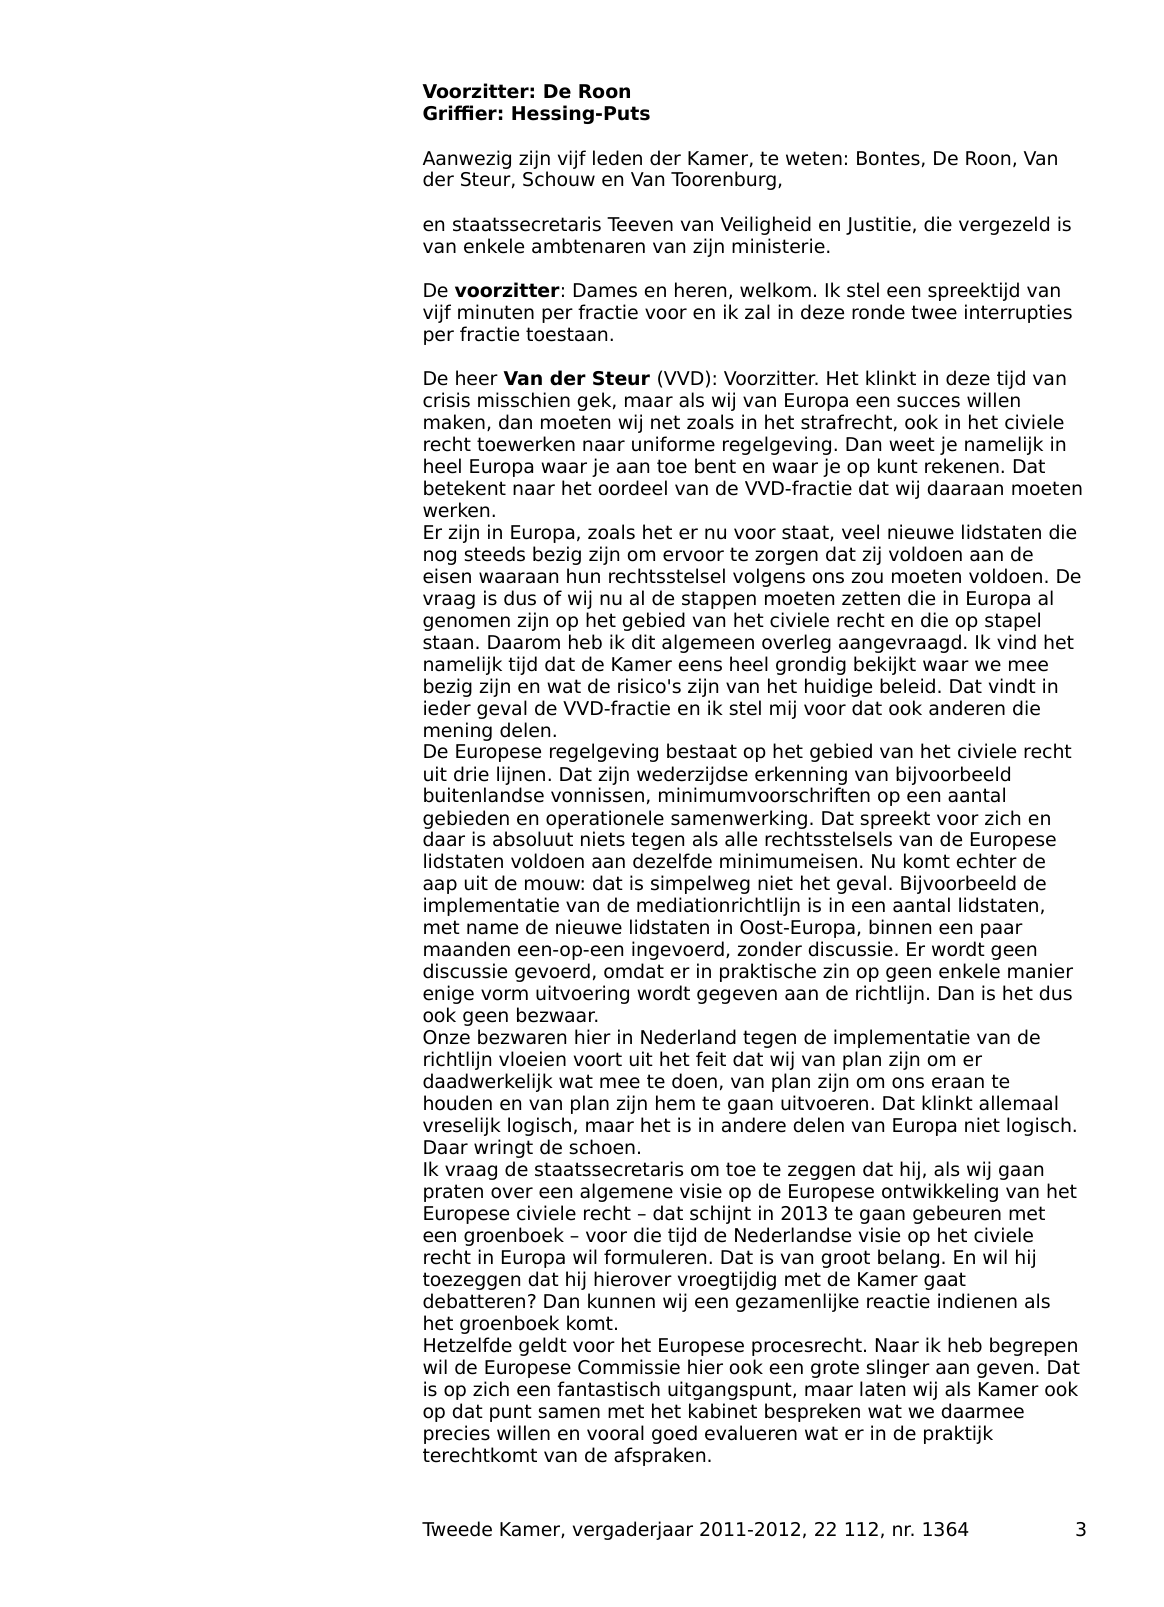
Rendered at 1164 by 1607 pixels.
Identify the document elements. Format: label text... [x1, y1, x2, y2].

text De heer Van der Steur (VVD): Voorzitter. Het klinkt in deze tijd van crisis misschien gek, maar als wij van Europa een succes willen maken, dan moeten wij net zoals in het strafrecht, ook in het civiele recht toewerken naar uniforme regelgeving. Dan weet je namelijk in heel Europa waar je aan toe bent en waar je op kunt rekenen. Dat betekent naar het oordeel van de VVD-fractie dat wij daaraan moeten werken. [422, 368, 1087, 522]
text Ik vraag de staatssecretaris om toe te zeggen dat hij, als wij gaan praten over een algemene visie op de Europese ontwikkeling van het Europese civiele recht – dat schijnt in 2013 te gaan gebeuren met een groenboek – voor die tijd de Nederlandse visie op het civiele recht in Europa wil formuleren. Dat is van groot belang. En wil hij toezeggen dat hij hierover vroegtijdig met de Kamer gaat debatteren? Dan kunnen wij een gezamenlijke reactie indienen als het groenboek komt. [422, 1159, 1087, 1335]
text Griffier: Hessing-Puts [422, 103, 1087, 125]
text Er zijn in Europa, zoals het er nu voor staat, veel nieuwe lidstaten die nog steeds bezig zijn om ervoor te zorgen dat zij voldoen aan de eisen waaraan hun rechtsstelsel volgens ons zou moeten voldoen. De vraag is dus of wij nu al de stappen moeten zetten die in Europa al genomen zijn op het gebied van het civiele recht en die op stapel staan. Daarom heb ik dit algemeen overleg aangevraagd. Ik vind het namelijk tijd dat de Kamer eens heel grondig bekijkt waar we mee bezig zijn en wat de risico's zijn van het huidige beleid. Dat vindt in ieder geval de VVD-fractie en ik stel mij voor dat ook anderen die mening delen. [422, 522, 1087, 741]
text Hetzelfde geldt voor het Europese procesrecht. Naar ik heb begrepen wil de Europese Commissie hier ook een grote slinger aan geven. Dat is op zich een fantastisch uitgangspunt, maar laten wij als Kamer ook op dat punt samen met het kabinet bespreken wat we daarmee precies willen en vooral goed evalueren wat er in de praktijk terechtkomt van de afspraken. [422, 1335, 1087, 1467]
text Aanwezig zijn vijf leden der Kamer, te weten: Bontes, De Roon, Van der Steur, Schouw en Van Toorenburg, [422, 147, 1087, 191]
text Onze bezwaren hier in Nederland tegen de implementatie van de richtlijn vloeien voort uit het feit dat wij van plan zijn om er daadwerkelijk wat mee te doen, van plan zijn om ons eraan te houden en van plan zijn hem te gaan uitvoeren. Dat klinkt allemaal vreselijk logisch, maar het is in andere delen van Europa niet logisch. Daar wringt de schoen. [422, 1027, 1087, 1159]
text De voorzitter: Dames en heren, welkom. Ik stel een spreektijd van vijf minuten per fractie voor en ik zal in deze ronde twee interrupties per fractie toestaan. [422, 280, 1087, 346]
text De Europese regelgeving bestaat op het gebied van het civiele recht uit drie lijnen. Dat zijn wederzijdse erkenning van bijvoorbeeld buitenlandse vonnissen, minimumvoorschriften op een aantal gebieden en operationele samenwerking. Dat spreekt voor zich en daar is absoluut niets tegen als alle rechtsstelsels van de Europese lidstaten voldoen aan dezelfde minimumeisen. Nu komt echter de aap uit de mouw: dat is simpelweg niet het geval. Bijvoorbeeld de implementatie van de mediationrichtlijn is in een aantal lidstaten, met name de nieuwe lidstaten in Oost-Europa, binnen een paar maanden een-op-een ingevoerd, zonder discussie. Er wordt geen discussie gevoerd, omdat er in praktische zin op geen enkele manier enige vorm uitvoering wordt gegeven aan de richtlijn. Dan is het dus ook geen bezwaar. [422, 741, 1087, 1027]
text Voorzitter: De Roon [422, 81, 1087, 103]
text en staatssecretaris Teeven van Veiligheid en Justitie, die vergezeld is van enkele ambtenaren van zijn ministerie. [422, 213, 1087, 257]
